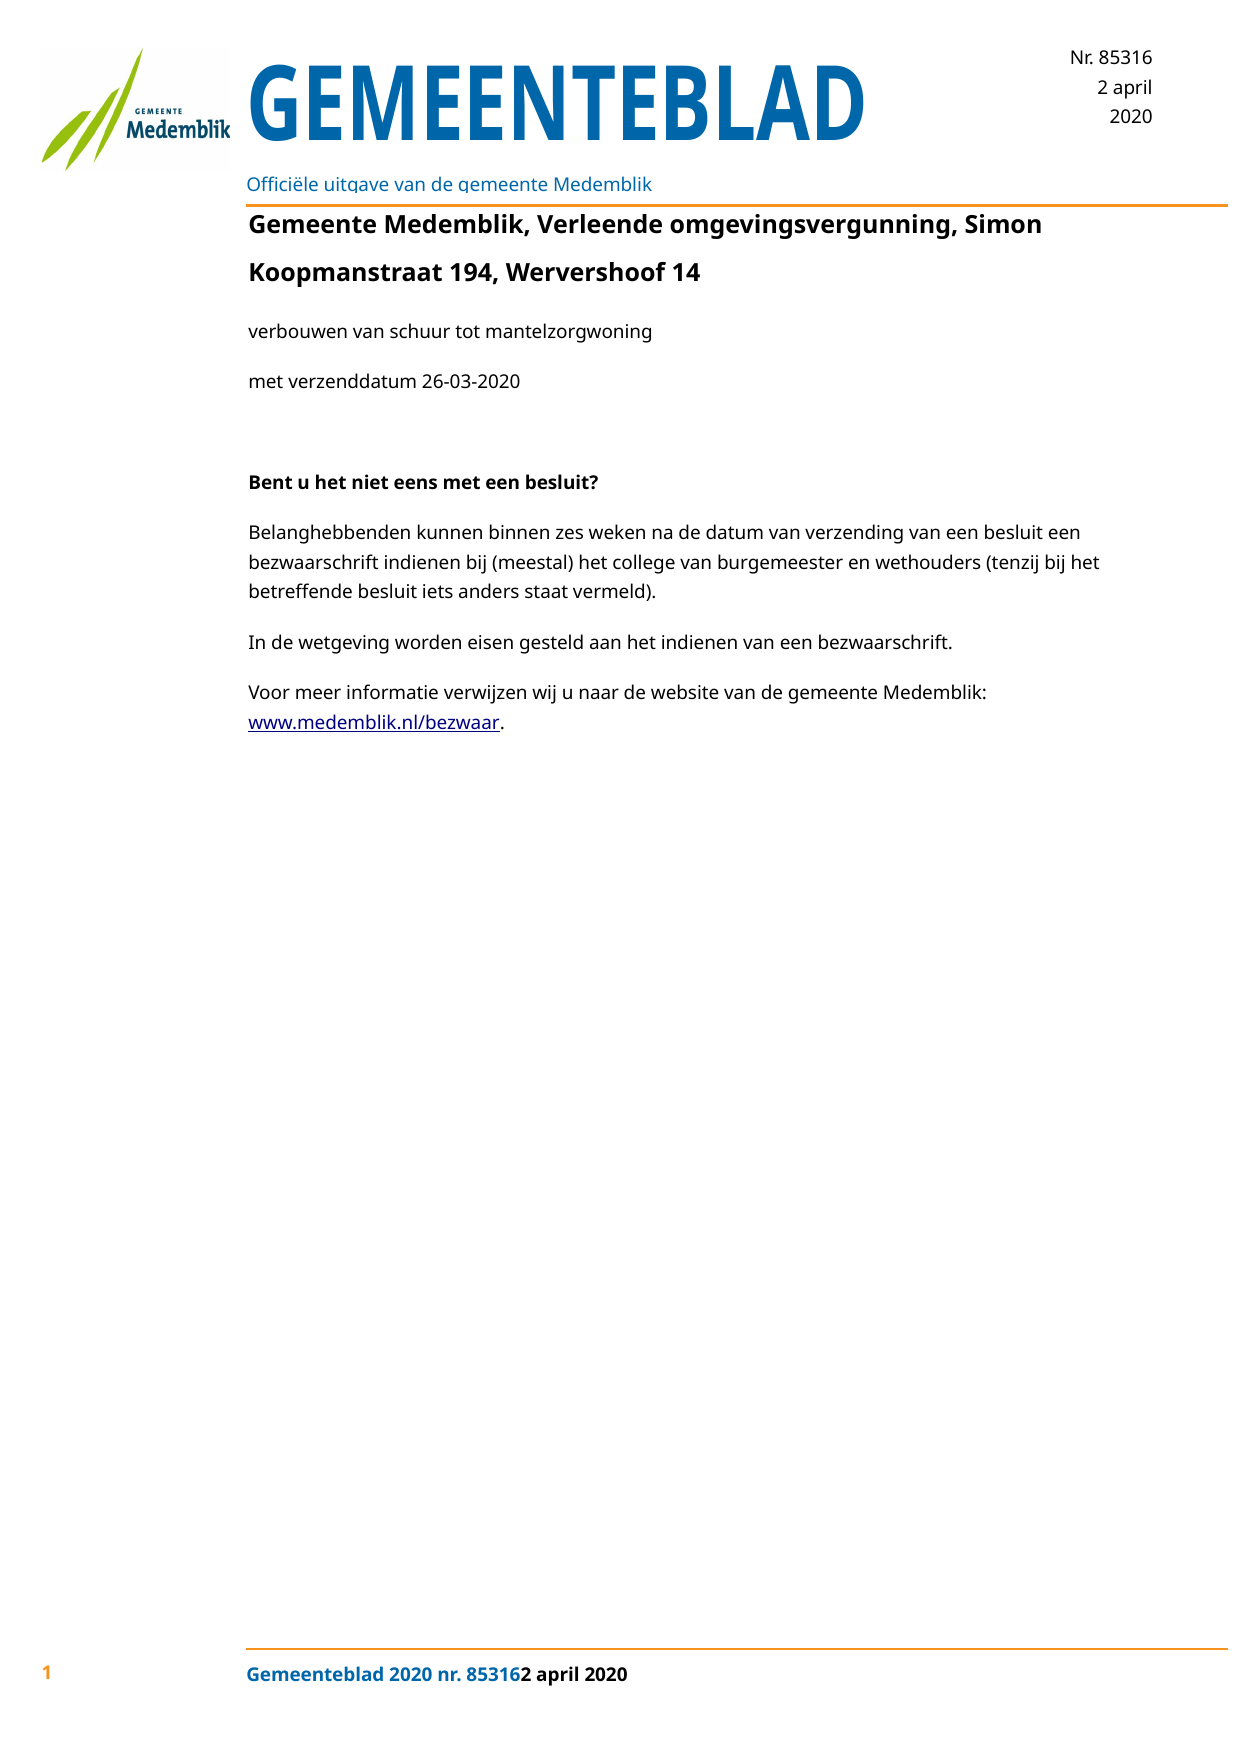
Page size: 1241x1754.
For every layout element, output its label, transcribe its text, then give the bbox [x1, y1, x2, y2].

text Voor meer informatie verwijzen wij u naar de website van de gemeente Medemblik: www.medemblik.nl/bezwaar. [248, 679, 1152, 735]
text Bent u het niet eens met een besluit? [248, 469, 1152, 495]
text met verzenddatum 26-03-2020 [248, 368, 1152, 394]
text verbouwen van schuur tot mantelzorgwoning [248, 318, 1152, 344]
picture [41, 47, 231, 172]
text In de wetgeving worden eisen gesteld aan het indienen van een bezwaarschrift. [248, 629, 1152, 655]
text Belanghebbenden kunnen binnen zes weken na de datum van verzending van een besluit een bezwaarschrift indienen bij (meestal) het college van burgemeester en wethouders (tenzij bij het betreffende besluit iets anders staat vermeld). [248, 519, 1152, 604]
text Gemeente Medemblik, Verleende omgevingsvergunning, Simon Koopmanstraat 194, Wervershoof 14 [248, 207, 1152, 288]
